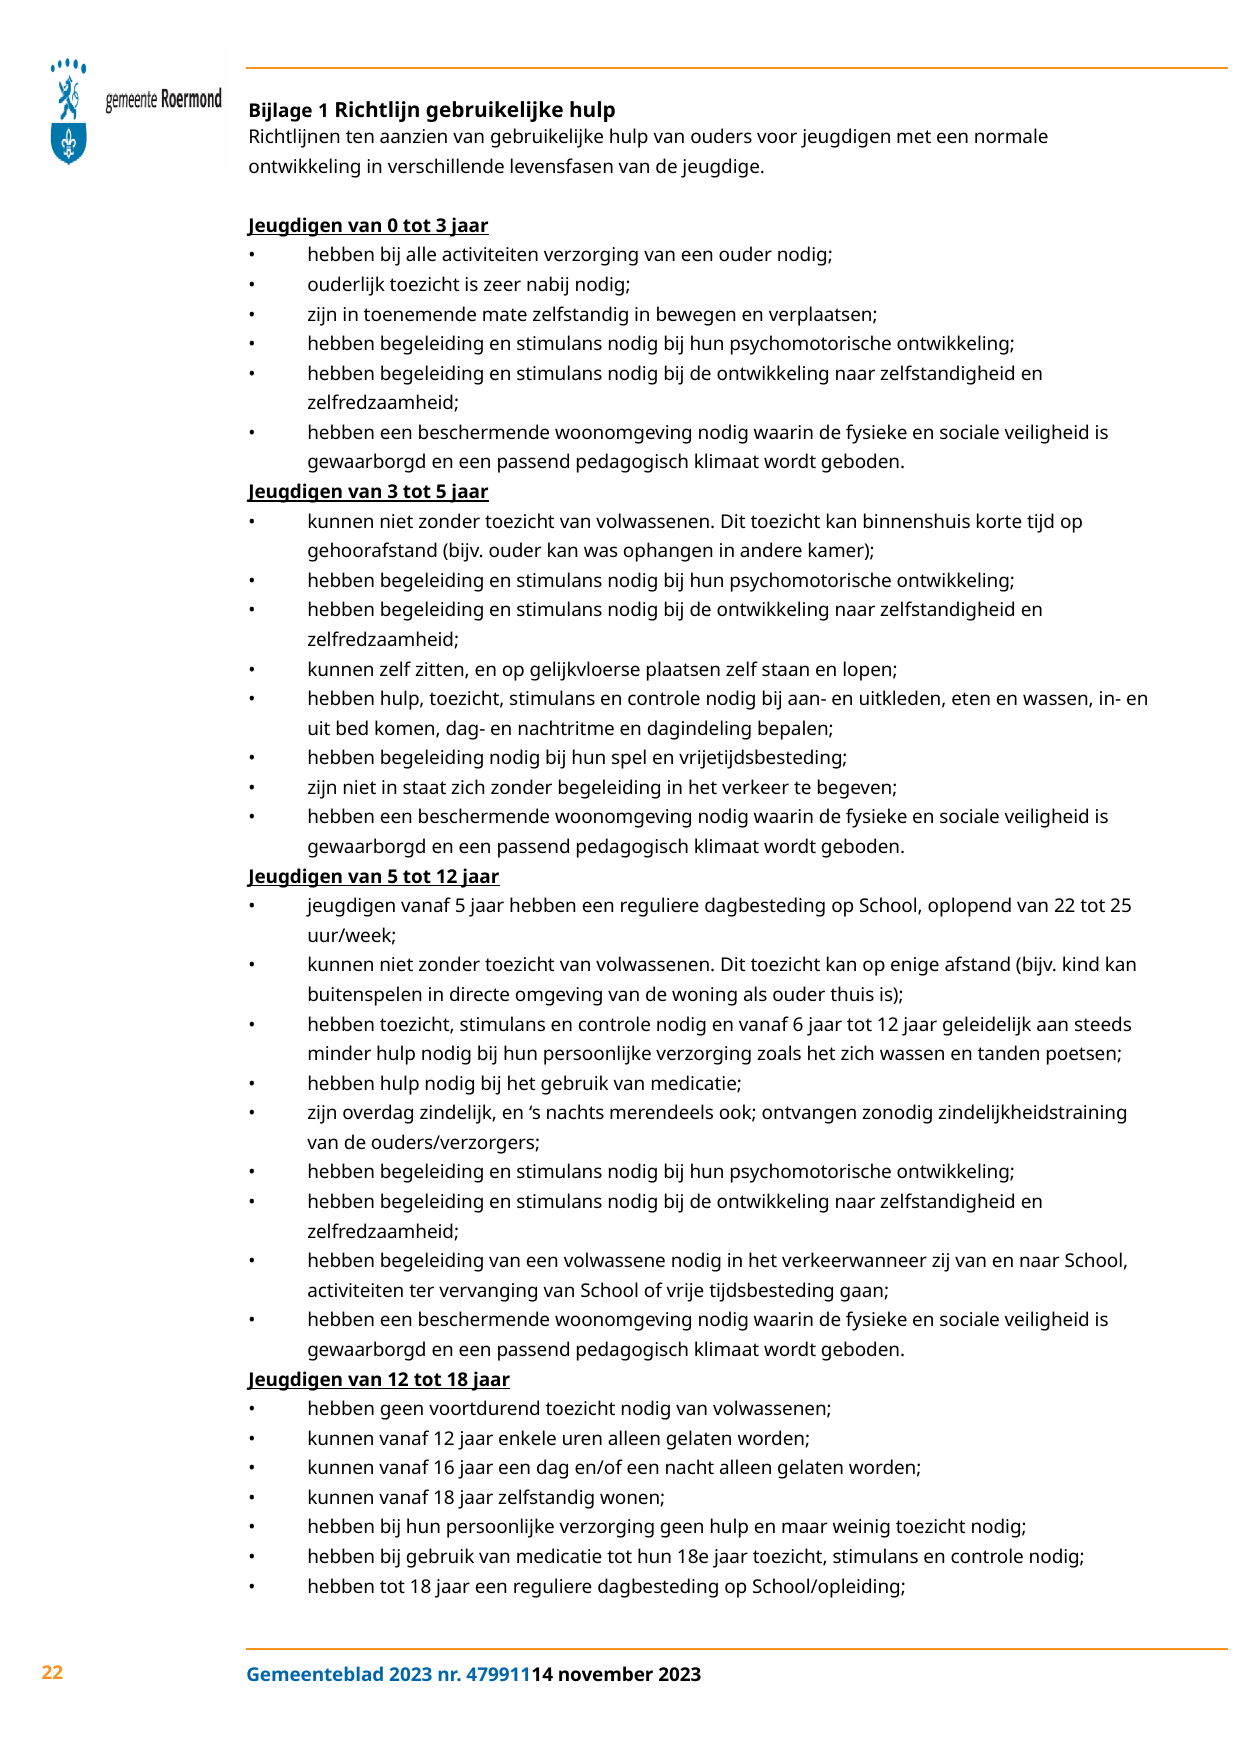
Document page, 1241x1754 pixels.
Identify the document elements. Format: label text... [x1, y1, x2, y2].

list hebben geen voortdurend toezicht nodig van volwassenen; [248, 1395, 1152, 1421]
list kunnen zelf zitten, en op gelijkvloerse plaatsen zelf staan en lopen; [248, 656, 1152, 682]
text Bijlage 1 Richtlijn gebruikelijke hulp [248, 95, 1152, 123]
text Jeugdigen van 3 tot 5 jaar [248, 478, 1152, 504]
list kunnen vanaf 12 jaar enkele uren alleen gelaten worden; [248, 1425, 1152, 1451]
list hebben begeleiding en stimulans nodig bij hun psychomotorische ontwikkeling; [248, 330, 1152, 356]
list hebben een beschermende woonomgeving nodig waarin de fysieke en sociale veiligheid is gewaarborgd en een passend pedagogisch klimaat wordt geboden. [248, 1307, 1152, 1362]
list hebben begeleiding van een volwassene nodig in het verkeerwanneer zij van en naar School, activiteiten ter vervanging van School of vrije tijdsbesteding gaan; [248, 1247, 1152, 1303]
list zijn in toenemende mate zelfstandig in bewegen en verplaatsen; [248, 301, 1152, 327]
list hebben begeleiding en stimulans nodig bij de ontwikkeling naar zelfstandigheid en zelfredzaamheid; [248, 597, 1152, 652]
list hebben begeleiding en stimulans nodig bij hun psychomotorische ontwikkeling; [248, 1159, 1152, 1184]
list ouderlijk toezicht is zeer nabij nodig; [248, 271, 1152, 297]
list hebben een beschermende woonomgeving nodig waarin de fysieke en sociale veiligheid is gewaarborgd en een passend pedagogisch klimaat wordt geboden. [248, 804, 1152, 859]
list hebben hulp nodig bij het gebruik van medicatie; [248, 1070, 1152, 1096]
text Jeugdigen van 5 tot 12 jaar [248, 863, 1152, 889]
text Jeugdigen van 0 tot 3 jaar [248, 212, 1152, 238]
list hebben een beschermende woonomgeving nodig waarin de fysieke en sociale veiligheid is gewaarborgd en een passend pedagogisch klimaat wordt geboden. [248, 419, 1152, 474]
list hebben bij alle activiteiten verzorging van een ouder nodig; [248, 242, 1152, 267]
list hebben begeleiding nodig bij hun spel en vrijetijdsbesteding; [248, 744, 1152, 770]
list hebben begeleiding en stimulans nodig bij de ontwikkeling naar zelfstandigheid en zelfredzaamheid; [248, 1188, 1152, 1244]
list kunnen vanaf 16 jaar een dag en/of een nacht alleen gelaten worden; [248, 1454, 1152, 1480]
list hebben tot 18 jaar een reguliere dagbesteding op School/opleiding; [248, 1573, 1152, 1599]
list kunnen niet zonder toezicht van volwassenen. Dit toezicht kan binnenshuis korte tijd op gehoorafstand (bijv. ouder kan was ophangen in andere kamer); [248, 508, 1152, 563]
list hebben bij gebruik van medicatie tot hun 18e jaar toezicht, stimulans en controle nodig; [248, 1543, 1152, 1569]
list hebben begeleiding en stimulans nodig bij de ontwikkeling naar zelfstandigheid en zelfredzaamheid; [248, 360, 1152, 415]
list hebben toezicht, stimulans en controle nodig en vanaf 6 jaar tot 12 jaar geleidelijk aan steeds minder hulp nodig bij hun persoonlijke verzorging zoals het zich wassen en tanden poetsen; [248, 1011, 1152, 1066]
list zijn overdag zindelijk, en ‘s nachts merendeels ook; ontvangen zonodig zindelijkheidstraining van de ouders/verzorgers; [248, 1099, 1152, 1155]
list hebben bij hun persoonlijke verzorging geen hulp en maar weinig toezicht nodig; [248, 1514, 1152, 1539]
text Jeugdigen van 12 tot 18 jaar [248, 1366, 1152, 1392]
list kunnen niet zonder toezicht van volwassenen. Dit toezicht kan op enige afstand (bijv. kind kan buitenspelen in directe omgeving van de woning als ouder thuis is); [248, 952, 1152, 1007]
list kunnen vanaf 18 jaar zelfstandig wonen; [248, 1484, 1152, 1510]
list hebben hulp, toezicht, stimulans en controle nodig bij aan- en uitkleden, eten en wassen, in- en uit bed komen, dag- en nachtritme en dagindeling bepalen; [248, 685, 1152, 741]
list zijn niet in staat zich zonder begeleiding in het verkeer te begeven; [248, 774, 1152, 800]
text Richtlijnen ten aanzien van gebruikelijke hulp van ouders voor jeugdigen met een normale ontwikkeling in verschillende levensfasen van de jeugdige. [248, 123, 1152, 179]
list jeugdigen vanaf 5 jaar hebben een reguliere dagbesteding op School, oplopend van 22 tot 25 uur/week; [248, 892, 1152, 948]
list hebben begeleiding en stimulans nodig bij hun psychomotorische ontwikkeling; [248, 567, 1152, 593]
picture [41, 47, 231, 172]
